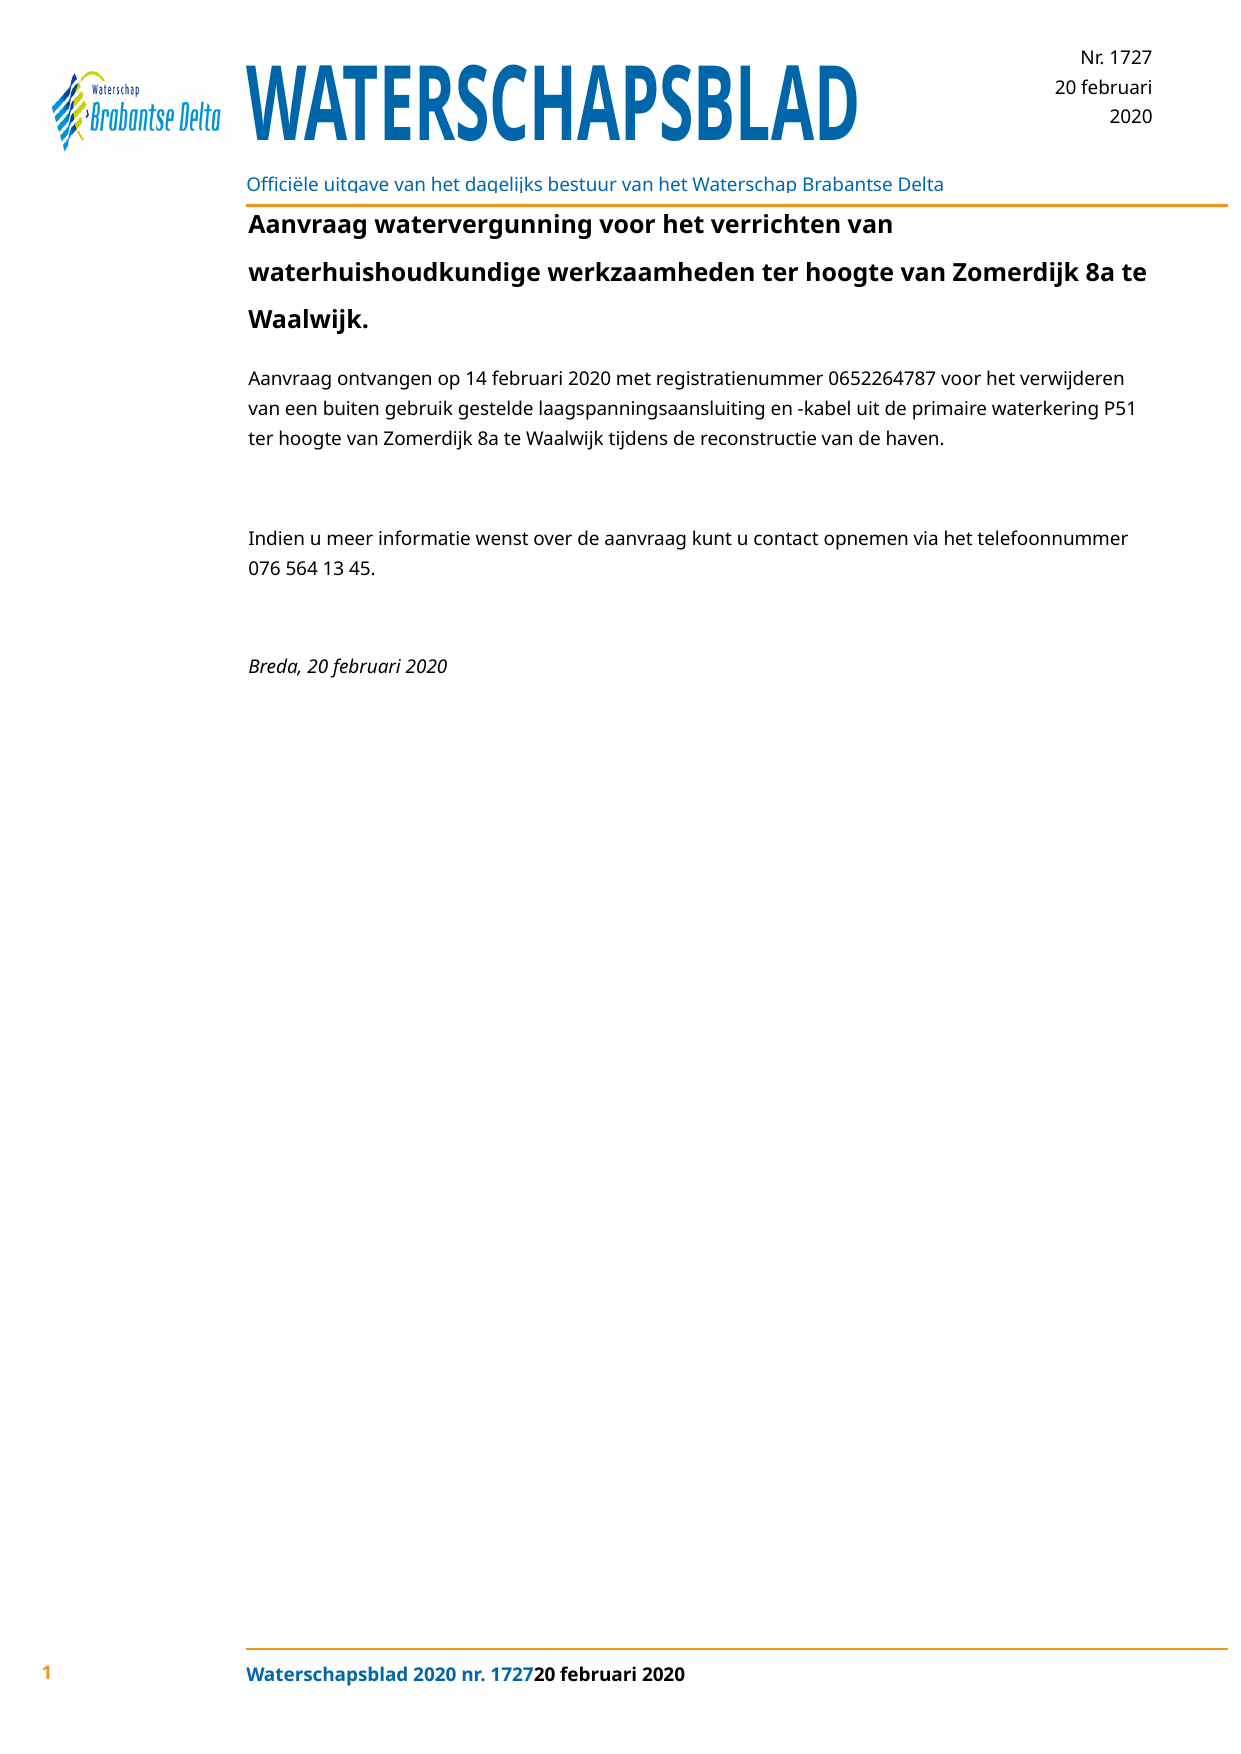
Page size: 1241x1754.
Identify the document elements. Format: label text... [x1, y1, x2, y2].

text Breda, 20 februari 2020 [248, 653, 1152, 679]
text Indien u meer informatie wenst over de aanvraag kunt u contact opnemen via het telefoonnummer 076 564 13 45. [248, 526, 1152, 581]
text Aanvraag watervergunning voor het verrichten van waterhuishoudkundige werkzaamheden ter hoogte van Zomerdijk 8a te Waalwijk. [248, 207, 1152, 336]
picture [41, 47, 231, 172]
text Aanvraag ontvangen op 14 februari 2020 met registratienummer 0652264787 voor het verwijderen van een buiten gebruik gestelde laagspanningsaansluiting en -kabel uit de primaire waterkering P51 ter hoogte van Zomerdijk 8a te Waalwijk tijdens de reconstructie van de haven. [248, 366, 1152, 450]
